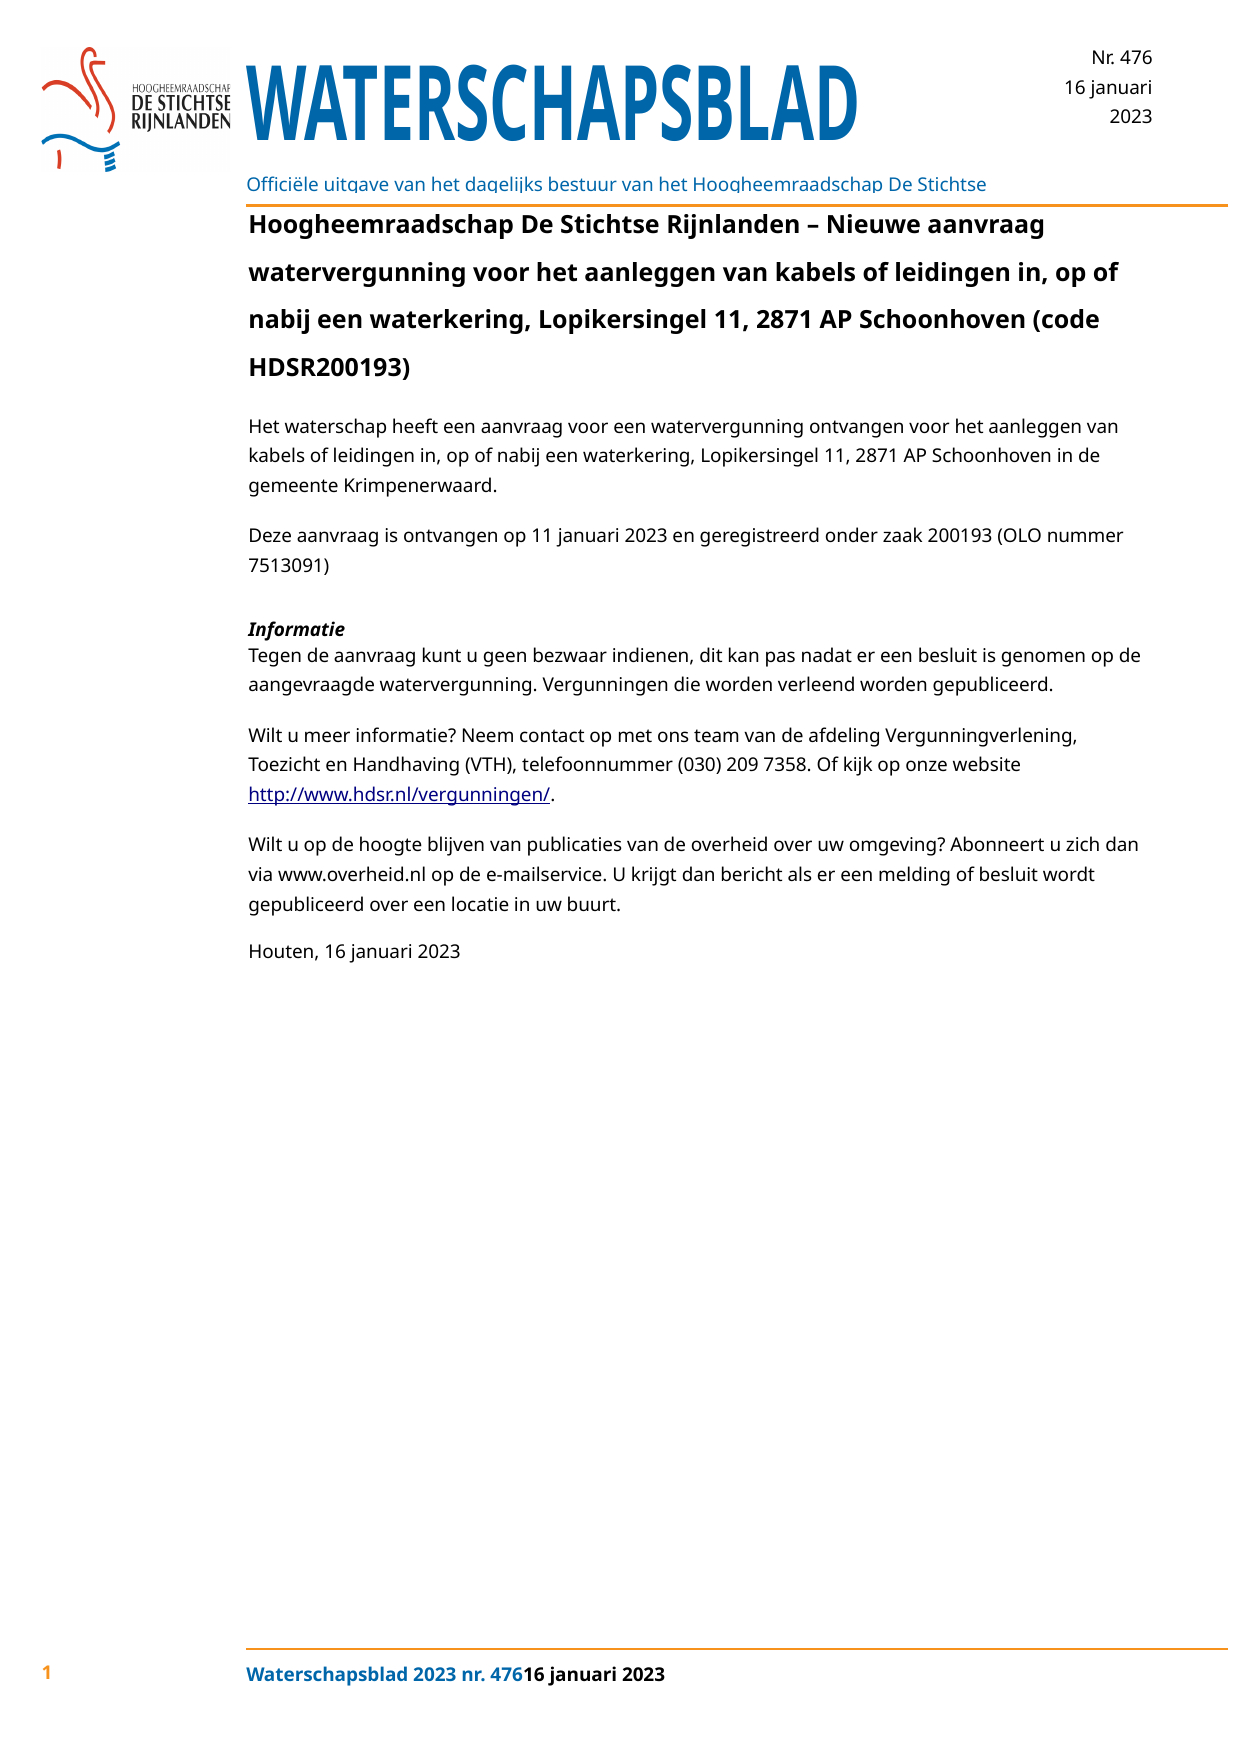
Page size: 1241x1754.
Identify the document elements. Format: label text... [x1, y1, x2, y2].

text Deze aanvraag is ontvangen op 11 januari 2023 en geregistreerd onder zaak 200193 (OLO nummer 7513091) [248, 523, 1152, 578]
text Het waterschap heeft een aanvraag voor een watervergunning ontvangen voor het aanleggen van kabels of leidingen in, op of nabij een waterkering, Lopikersingel 11, 2871 AP Schoonhoven in de gemeente Krimpenerwaard. [248, 413, 1152, 498]
text Houten, 16 januari 2023 [248, 938, 1152, 964]
picture [41, 47, 231, 172]
text Wilt u op de hoogte blijven van publicaties van de overheid over uw omgeving? Abonneert u zich dan via www.overheid.nl op de e-mailservice. U krijgt dan bericht als er een melding of besluit wordt gepubliceerd over een locatie in uw buurt. [248, 832, 1152, 916]
text Wilt u meer informatie? Neem contact op met ons team van de afdeling Vergunningverlening, Toezicht en Handhaving (VTH), telefoonnummer (030) 209 7358. Of kijk op onze website http://www.hdsr.nl/vergunningen/. [248, 722, 1152, 807]
text Informatie [248, 616, 1152, 642]
text Tegen de aanvraag kunt u geen bezwaar indienen, dit kan pas nadat er een besluit is genomen op de aangevraagde watervergunning. Vergunningen die worden verleend worden gepubliceerd. [248, 642, 1152, 697]
text Hoogheemraadschap De Stichtse Rijnlanden – Nieuwe aanvraag watervergunning voor het aanleggen van kabels of leidingen in, op of nabij een waterkering, Lopikersingel 11, 2871 AP Schoonhoven (code HDSR200193) [248, 207, 1152, 384]
